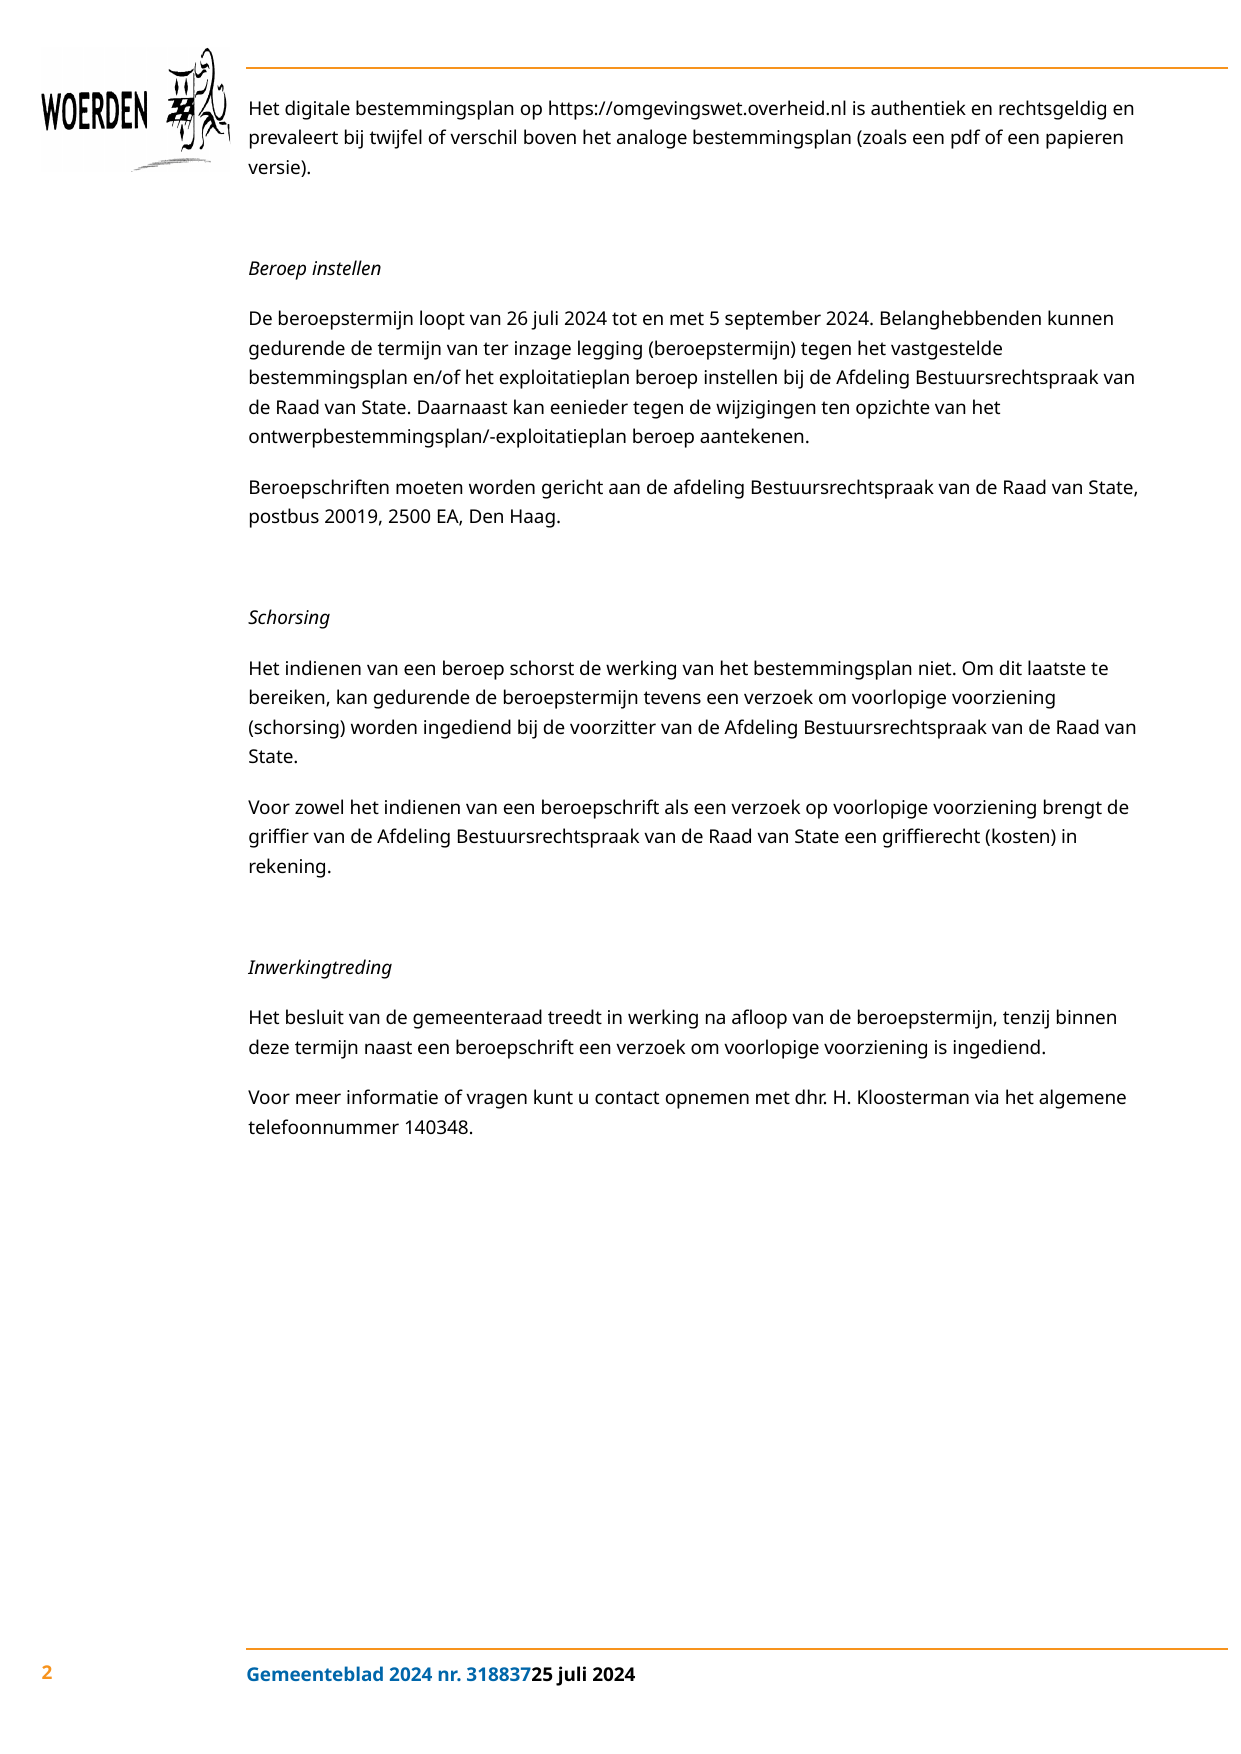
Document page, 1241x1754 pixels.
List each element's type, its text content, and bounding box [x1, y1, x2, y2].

text Schorsing [248, 604, 1152, 630]
text De beroepstermijn loopt van 26 juli 2024 tot en met 5 september 2024. Belanghebbenden kunnen gedurende de termijn van ter inzage legging (beroepstermijn) tegen het vastgestelde bestemmingsplan en/of het exploitatieplan beroep instellen bij de Afdeling Bestuursrechtspraak van de Raad van State. Daarnaast kan eenieder tegen de wijzigingen ten opzichte van het ontwerpbestemmingsplan/-exploitatieplan beroep aantekenen. [248, 305, 1152, 449]
text Het besluit van de gemeenteraad treedt in werking na afloop van de beroepstermijn, tenzij binnen deze termijn naast een beroepschrift een verzoek om voorlopige voorziening is ingediend. [248, 1004, 1152, 1060]
picture [41, 47, 231, 172]
text Beroep instellen [248, 255, 1152, 281]
text Het indienen van een beroep schorst de werking van het bestemmingsplan niet. Om dit laatste te bereiken, kan gedurende de beroepstermijn tevens een verzoek om voorlopige voorziening (schorsing) worden ingediend bij de voorzitter van de Afdeling Bestuursrechtspraak van de Raad van State. [248, 655, 1152, 769]
text Beroepschriften moeten worden gericht aan de afdeling Bestuursrechtspraak van de Raad van State, postbus 20019, 2500 EA, Den Haag. [248, 474, 1152, 529]
text Voor zowel het indienen van een beroepschrift als een verzoek op voorlopige voorziening brengt de griffier van de Afdeling Bestuursrechtspraak van de Raad van State een griffierecht (kosten) in rekening. [248, 794, 1152, 879]
text Inwerkingtreding [248, 954, 1152, 980]
text Het digitale bestemmingsplan op https://omgevingswet.overheid.nl is authentiek en rechtsgeldig en prevaleert bij twijfel of verschil boven het analoge bestemmingsplan (zoals een pdf of een papieren versie). [248, 95, 1152, 180]
text Voor meer informatie of vragen kunt u contact opnemen met dhr. H. Kloosterman via het algemene telefoonnummer 140348. [248, 1084, 1152, 1140]
